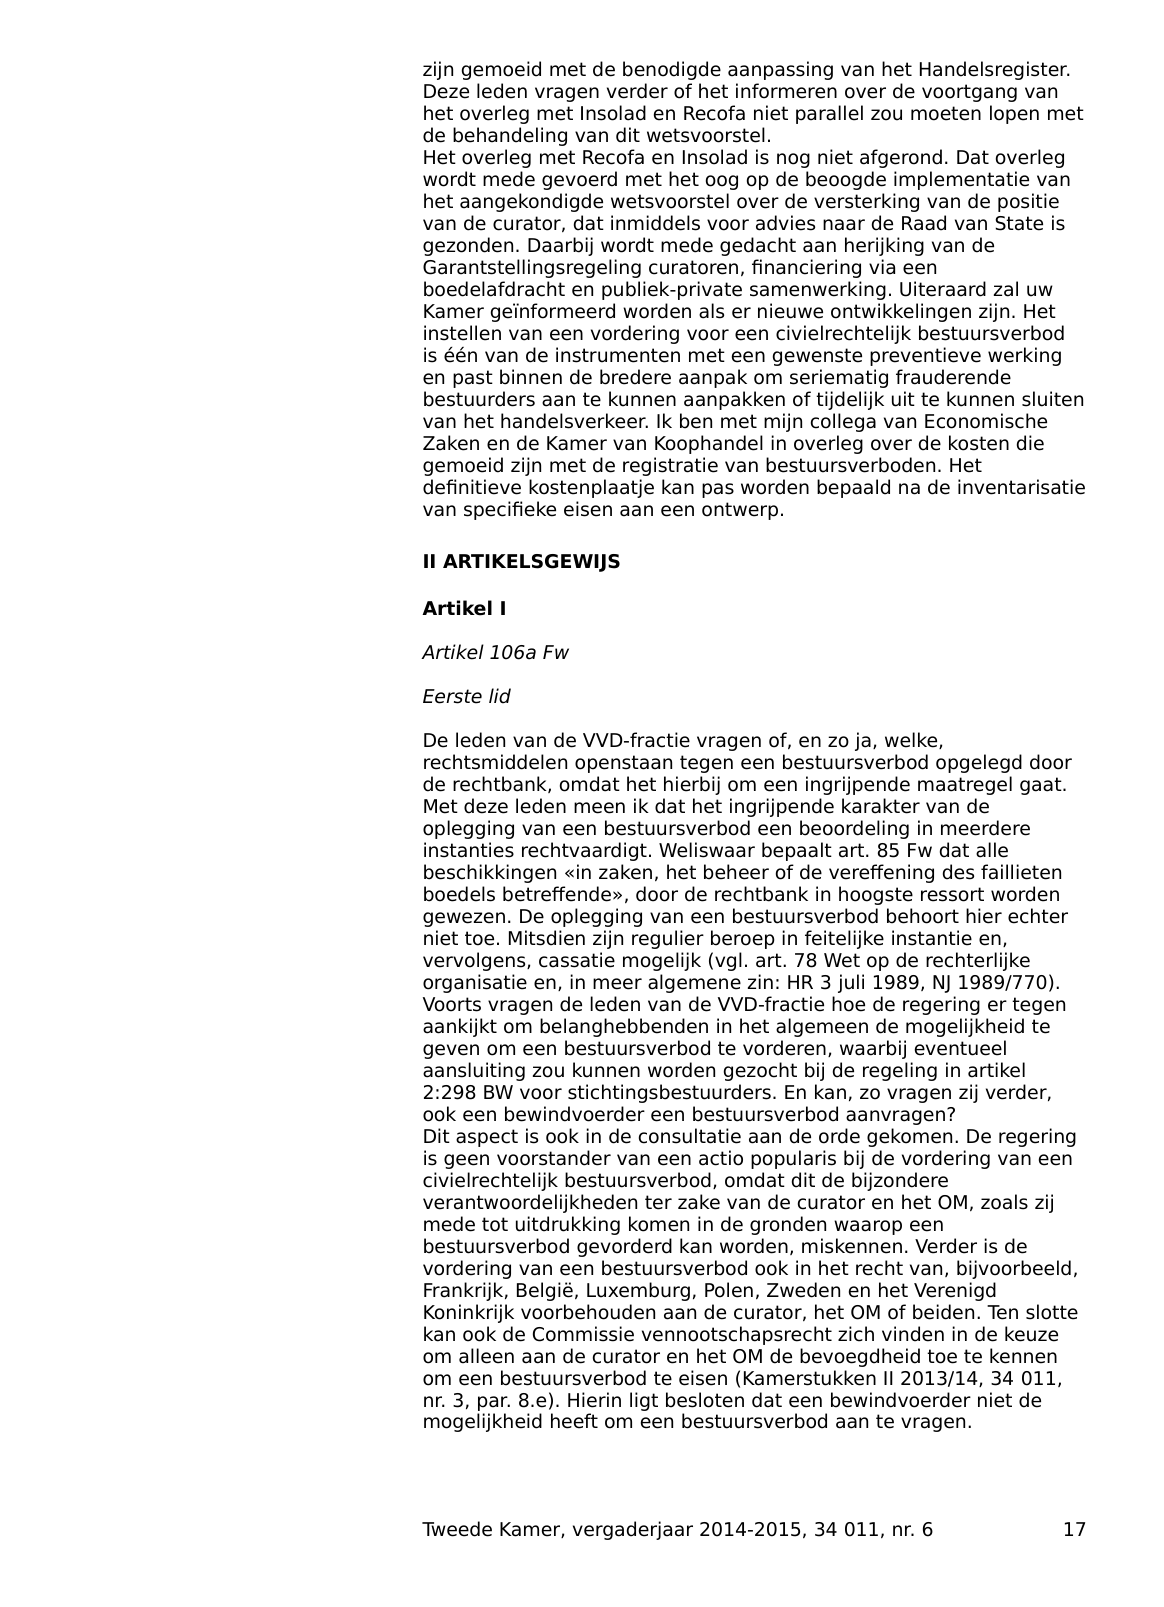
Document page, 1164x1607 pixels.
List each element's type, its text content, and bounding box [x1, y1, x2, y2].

subtitle Artikel I [422, 598, 1087, 619]
subtitle Eerste lid [422, 686, 1087, 708]
text Met deze leden meen ik dat het ingrijpende karakter van de oplegging van een bestuursverbod een beoordeling in meerdere instanties rechtvaardigt. Weliswaar bepaalt art. 85 Fw dat alle beschikkingen «in zaken, het beheer of de vereffening des faillieten boedels betreffende», door de rechtbank in hoogste ressort worden gewezen. De oplegging van een bestuursverbod behoort hier echter niet toe. Mitsdien zijn regulier beroep in feitelijke instantie en, vervolgens, cassatie mogelijk (vgl. art. 78 Wet op de rechterlijke organisatie en, in meer algemene zin: HR 3 juli 1989, NJ 1989/770). [422, 796, 1087, 994]
text Dit aspect is ook in de consultatie aan de orde gekomen. De regering is geen voorstander van een actio popularis bij de vordering van een civielrechtelijk bestuursverbod, omdat dit de bijzondere verantwoordelijkheden ter zake van de curator en het OM, zoals zij mede tot uitdrukking komen in de gronden waarop een bestuursverbod gevorderd kan worden, miskennen. Verder is de vordering van een bestuursverbod ook in het recht van, bijvoorbeeld, Frankrijk, België, Luxemburg, Polen, Zweden en het Verenigd Koninkrijk voorbehouden aan de curator, het OM of beiden. Ten slotte kan ook de Commissie vennootschapsrecht zich vinden in de keuze om alleen aan de curator en het OM de bevoegdheid toe te kennen om een bestuursverbod te eisen (Kamerstukken II 2013/14, 34 011, nr. 3, par. 8.e). Hierin ligt besloten dat een bewindvoerder niet de mogelijkheid heeft om een bestuursverbod aan te vragen. [422, 1126, 1087, 1433]
subtitle Artikel 106a Fw [422, 642, 1087, 664]
text Het overleg met Recofa en Insolad is nog niet afgerond. Dat overleg wordt mede gevoerd met het oog op de beoogde implementatie van het aangekondigde wetsvoorstel over de versterking van de positie van de curator, dat inmiddels voor advies naar de Raad van State is gezonden. Daarbij wordt mede gedacht aan herijking van de Garantstellingsregeling curatoren, financiering via een boedelafdracht en publiek-private samenwerking. Uiteraard zal uw Kamer geïnformeerd worden als er nieuwe ontwikkelingen zijn. Het instellen van een vordering voor een civielrechtelijk bestuursverbod is één van de instrumenten met een gewenste preventieve werking en past binnen de bredere aanpak om seriematig frauderende bestuurders aan te kunnen aanpakken of tijdelijk uit te kunnen sluiten van het handelsverkeer. Ik ben met mijn collega van Economische Zaken en de Kamer van Koophandel in overleg over de kosten die gemoeid zijn met de registratie van bestuursverboden. Het definitieve kostenplaatje kan pas worden bepaald na de inventarisatie van specifieke eisen aan een ontwerp. [422, 147, 1087, 521]
text zijn gemoeid met de benodigde aanpassing van het Handelsregister. Deze leden vragen verder of het informeren over de voortgang van het overleg met Insolad en Recofa niet parallel zou moeten lopen met de behandeling van dit wetsvoorstel. [422, 59, 1087, 147]
text De leden van de VVD-fractie vragen of, en zo ja, welke, rechtsmiddelen openstaan tegen een bestuursverbod opgelegd door de rechtbank, omdat het hierbij om een ingrijpende maatregel gaat. [422, 730, 1087, 796]
subtitle II ARTIKELSGEWIJS [422, 551, 1087, 573]
text Voorts vragen de leden van de VVD-fractie hoe de regering er tegen aankijkt om belanghebbenden in het algemeen de mogelijkheid te geven om een bestuursverbod te vorderen, waarbij eventueel aansluiting zou kunnen worden gezocht bij de regeling in artikel 2:298 BW voor stichtingsbestuurders. En kan, zo vragen zij verder, ook een bewindvoerder een bestuursverbod aanvragen? [422, 994, 1087, 1126]
